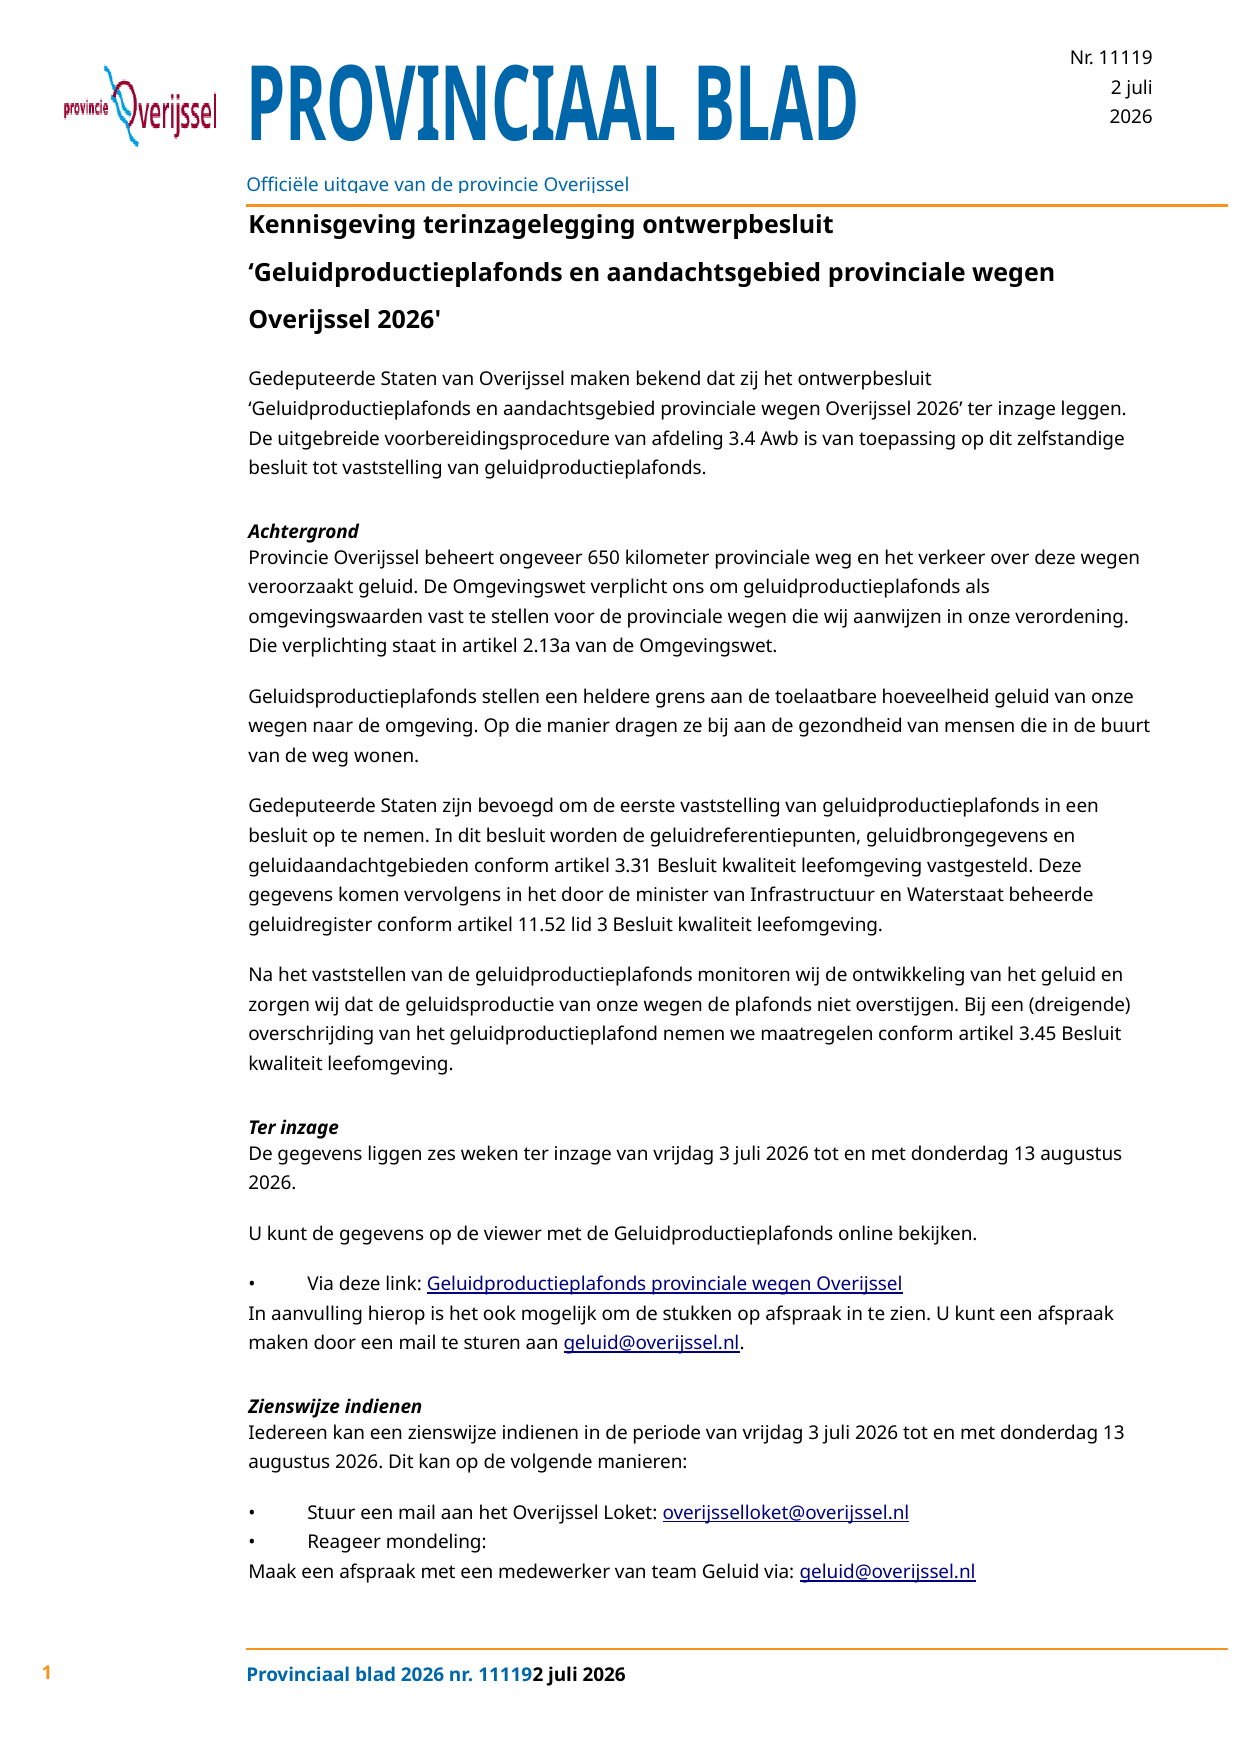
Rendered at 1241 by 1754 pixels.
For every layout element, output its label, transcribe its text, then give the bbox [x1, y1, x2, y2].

text De gegevens liggen zes weken ter inzage van vrijdag 3 juli 2026 tot en met donderdag 13 augustus 2026. [248, 1140, 1152, 1195]
text Achtergrond [248, 518, 1152, 544]
text Kennisgeving terinzagelegging ontwerpbesluit ‘Geluidproductieplafonds en aandachtsgebied provinciale wegen Overijssel 2026' [248, 207, 1152, 336]
text Provincie Overijssel beheert ongeveer 650 kilometer provinciale weg en het verkeer over deze wegen veroorzaakt geluid. De Omgevingswet verplicht ons om geluidproductieplafonds als omgevingswaarden vast te stellen voor de provinciale wegen die wij aanwijzen in onze verordening. Die verplichting staat in artikel 2.13a van de Omgevingswet. [248, 544, 1152, 658]
list Reageer mondeling: [248, 1529, 1152, 1554]
text Maak een afspraak met een medewerker van team Geluid via: geluid@overijssel.nl [248, 1558, 1152, 1584]
text Gedeputeerde Staten zijn bevoegd om de eerste vaststelling van geluidproductieplafonds in een besluit op te nemen. In dit besluit worden de geluidreferentiepunten, geluidbrongegevens en geluidaandachtgebieden conform artikel 3.31 Besluit kwaliteit leefomgeving vastgesteld. Deze gegevens komen vervolgens in het door de minister van Infrastructuur en Waterstaat beheerde geluidregister conform artikel 11.52 lid 3 Besluit kwaliteit leefomgeving. [248, 793, 1152, 937]
list Via deze link: Geluidproductieplafonds provinciale wegen Overijssel [248, 1270, 1152, 1296]
text Zienswijze indienen [248, 1393, 1152, 1419]
text Iedereen kan een zienswijze indienen in de periode van vrijdag 3 juli 2026 tot en met donderdag 13 augustus 2026. Dit kan op de volgende manieren: [248, 1419, 1152, 1474]
text Gedeputeerde Staten van Overijssel maken bekend dat zij het ontwerpbesluit ‘Geluidproductieplafonds en aandachtsgebied provinciale wegen Overijssel 2026’ ter inzage leggen. De uitgebreide voorbereidingsprocedure van afdeling 3.4 Awb is van toepassing op dit zelfstandige besluit tot vaststelling van geluidproductieplafonds. [248, 366, 1152, 480]
text Geluidsproductieplafonds stellen een heldere grens aan de toelaatbare hoeveelheid geluid van onze wegen naar de omgeving. Op die manier dragen ze bij aan de gezondheid van mensen die in de buurt van de weg wonen. [248, 683, 1152, 768]
text Ter inzage [248, 1114, 1152, 1140]
text U kunt de gegevens op de viewer met de Geluidproductieplafonds online bekijken. [248, 1220, 1152, 1246]
text Na het vaststellen van de geluidproductieplafonds monitoren wij de ontwikkeling van het geluid en zorgen wij dat de geluidsproductie van onze wegen de plafonds niet overstijgen. Bij een (dreigende) overschrijding van het geluidproductieplafond nemen we maatregelen conform artikel 3.45 Besluit kwaliteit leefomgeving. [248, 961, 1152, 1076]
list Stuur een mail aan het Overijssel Loket: overijsselloket@overijssel.nl [248, 1499, 1152, 1525]
picture [41, 47, 231, 172]
text In aanvulling hierop is het ook mogelijk om de stukken op afspraak in te zien. U kunt een afspraak maken door een mail te sturen aan geluid@overijssel.nl. [248, 1300, 1152, 1355]
